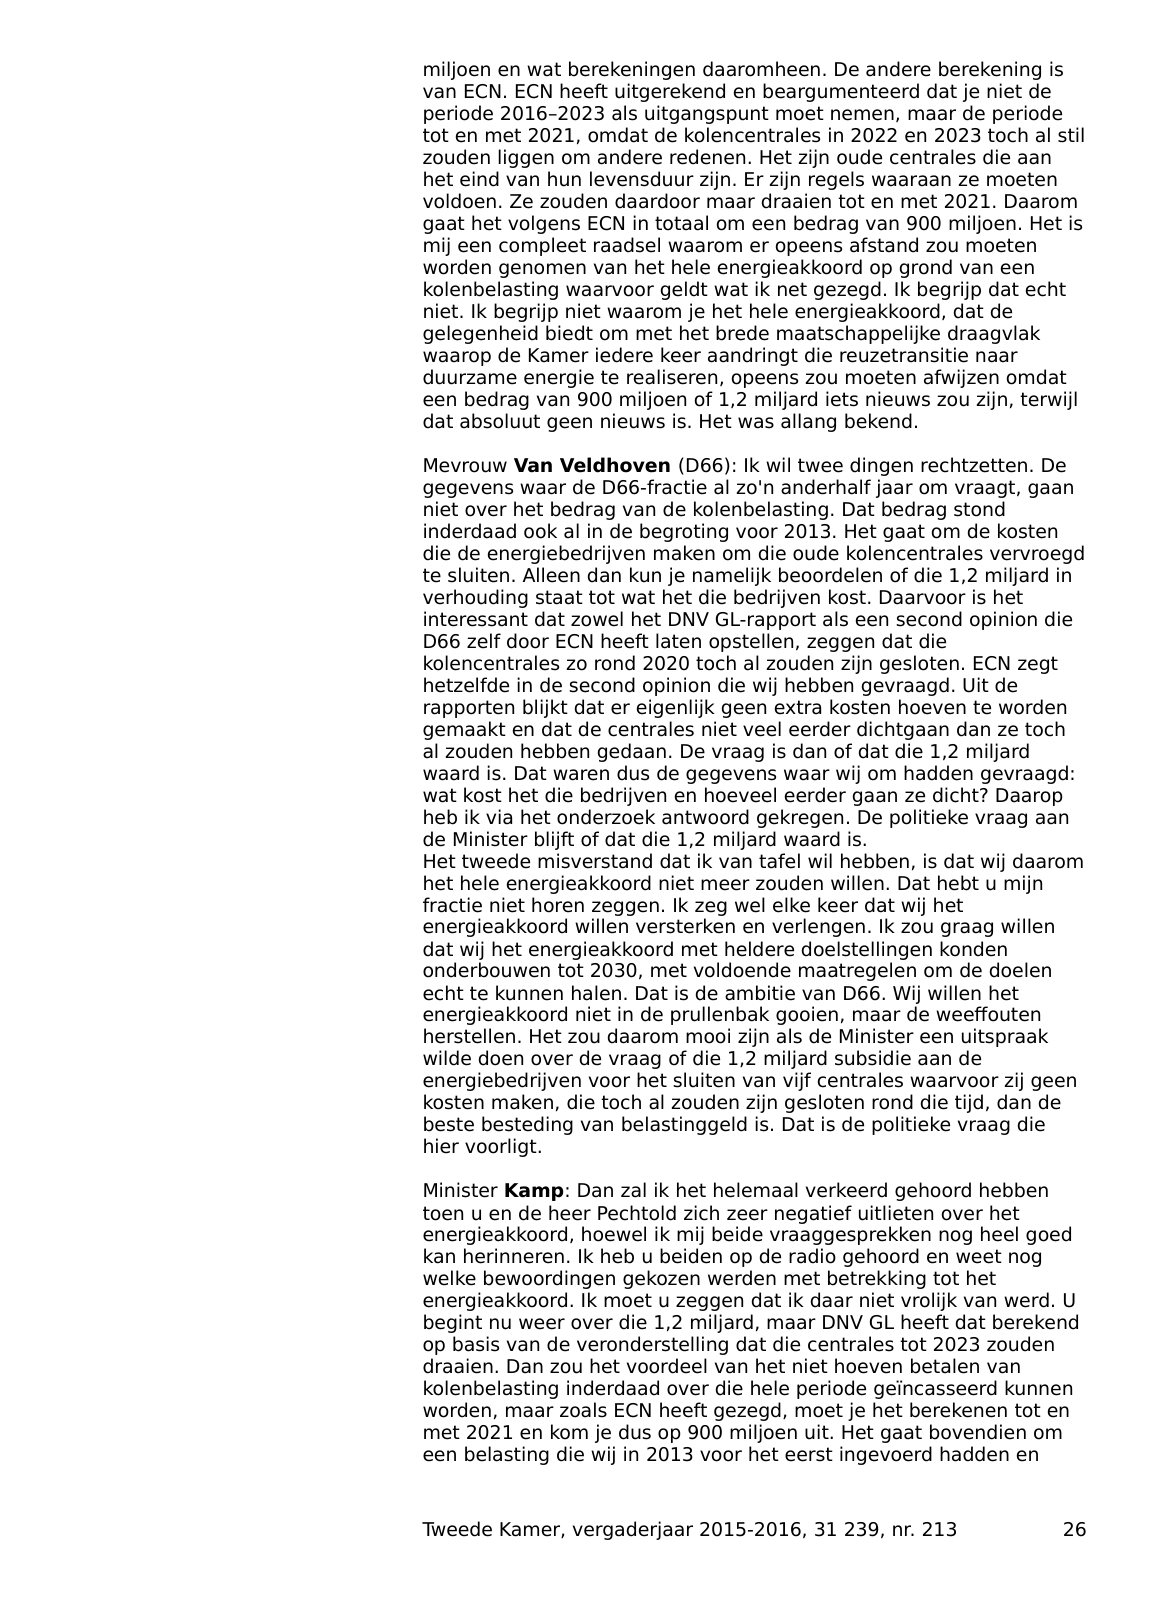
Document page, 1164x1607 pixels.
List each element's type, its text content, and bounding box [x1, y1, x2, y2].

text Minister Kamp: Dan zal ik het helemaal verkeerd gehoord hebben toen u en de heer Pechtold zich zeer negatief uitlieten over het energieakkoord, hoewel ik mij beide vraaggesprekken nog heel goed kan herinneren. Ik heb u beiden op de radio gehoord en weet nog welke bewoordingen gekozen werden met betrekking tot het energieakkoord. Ik moet u zeggen dat ik daar niet vrolijk van werd. U begint nu weer over die 1,2 miljard, maar DNV GL heeft dat berekend op basis van de veronderstelling dat die centrales tot 2023 zouden draaien. Dan zou het voordeel van het niet hoeven betalen van kolenbelasting inderdaad over die hele periode geïncasseerd kunnen worden, maar zoals ECN heeft gezegd, moet je het berekenen tot en met 2021 en kom je dus op 900 miljoen uit. Het gaat bovendien om een belasting die wij in 2013 voor het eerst ingevoerd hadden en [422, 1180, 1087, 1466]
text Het tweede misverstand dat ik van tafel wil hebben, is dat wij daarom het hele energieakkoord niet meer zouden willen. Dat hebt u mijn fractie niet horen zeggen. Ik zeg wel elke keer dat wij het energieakkoord willen versterken en verlengen. Ik zou graag willen dat wij het energieakkoord met heldere doelstellingen konden onderbouwen tot 2030, met voldoende maatregelen om de doelen echt te kunnen halen. Dat is de ambitie van D66. Wij willen het energieakkoord niet in de prullenbak gooien, maar de weeffouten herstellen. Het zou daarom mooi zijn als de Minister een uitspraak wilde doen over de vraag of die 1,2 miljard subsidie aan de energiebedrijven voor het sluiten van vijf centrales waarvoor zij geen kosten maken, die toch al zouden zijn gesloten rond die tijd, dan de beste besteding van belastinggeld is. Dat is de politieke vraag die hier voorligt. [422, 851, 1087, 1158]
text miljoen en wat berekeningen daaromheen. De andere berekening is van ECN. ECN heeft uitgerekend en beargumenteerd dat je niet de periode 2016–2023 als uitgangspunt moet nemen, maar de periode tot en met 2021, omdat de kolencentrales in 2022 en 2023 toch al stil zouden liggen om andere redenen. Het zijn oude centrales die aan het eind van hun levensduur zijn. Er zijn regels waaraan ze moeten voldoen. Ze zouden daardoor maar draaien tot en met 2021. Daarom gaat het volgens ECN in totaal om een bedrag van 900 miljoen. Het is mij een compleet raadsel waarom er opeens afstand zou moeten worden genomen van het hele energieakkoord op grond van een kolenbelasting waarvoor geldt wat ik net gezegd. Ik begrijp dat echt niet. Ik begrijp niet waarom je het hele energieakkoord, dat de gelegenheid biedt om met het brede maatschappelijke draagvlak waarop de Kamer iedere keer aandringt die reuzetransitie naar duurzame energie te realiseren, opeens zou moeten afwijzen omdat een bedrag van 900 miljoen of 1,2 miljard iets nieuws zou zijn, terwijl dat absoluut geen nieuws is. Het was allang bekend. [422, 59, 1087, 433]
text Mevrouw Van Veldhoven (D66): Ik wil twee dingen rechtzetten. De gegevens waar de D66-fractie al zo'n anderhalf jaar om vraagt, gaan niet over het bedrag van de kolenbelasting. Dat bedrag stond inderdaad ook al in de begroting voor 2013. Het gaat om de kosten die de energiebedrijven maken om die oude kolencentrales vervroegd te sluiten. Alleen dan kun je namelijk beoordelen of die 1,2 miljard in verhouding staat tot wat het die bedrijven kost. Daarvoor is het interessant dat zowel het DNV GL-rapport als een second opinion die D66 zelf door ECN heeft laten opstellen, zeggen dat die kolencentrales zo rond 2020 toch al zouden zijn gesloten. ECN zegt hetzelfde in de second opinion die wij hebben gevraagd. Uit de rapporten blijkt dat er eigenlijk geen extra kosten hoeven te worden gemaakt en dat de centrales niet veel eerder dichtgaan dan ze toch al zouden hebben gedaan. De vraag is dan of dat die 1,2 miljard waard is. Dat waren dus de gegevens waar wij om hadden gevraagd: wat kost het die bedrijven en hoeveel eerder gaan ze dicht? Daarop heb ik via het onderzoek antwoord gekregen. De politieke vraag aan de Minister blijft of dat die 1,2 miljard waard is. [422, 455, 1087, 851]
